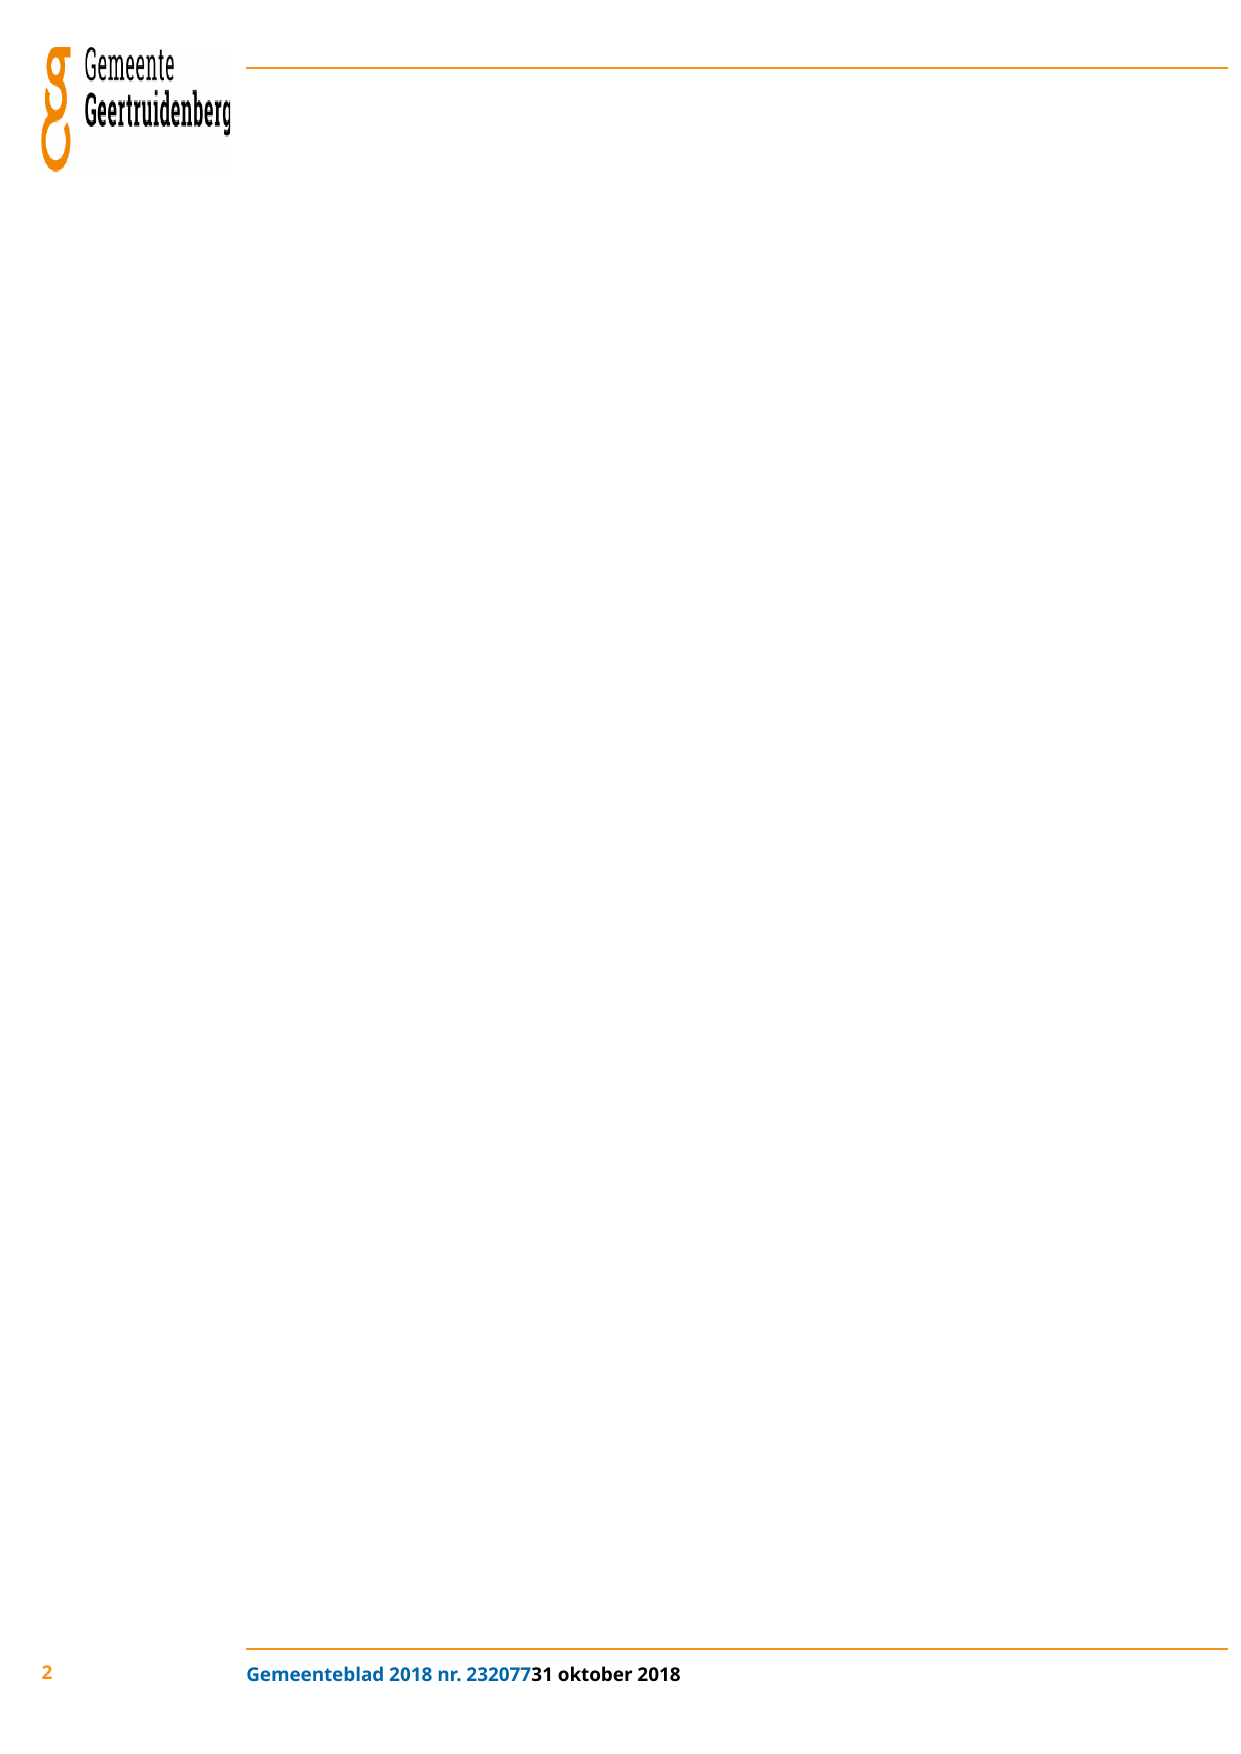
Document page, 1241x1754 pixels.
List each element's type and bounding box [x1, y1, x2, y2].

picture [41, 47, 231, 172]
